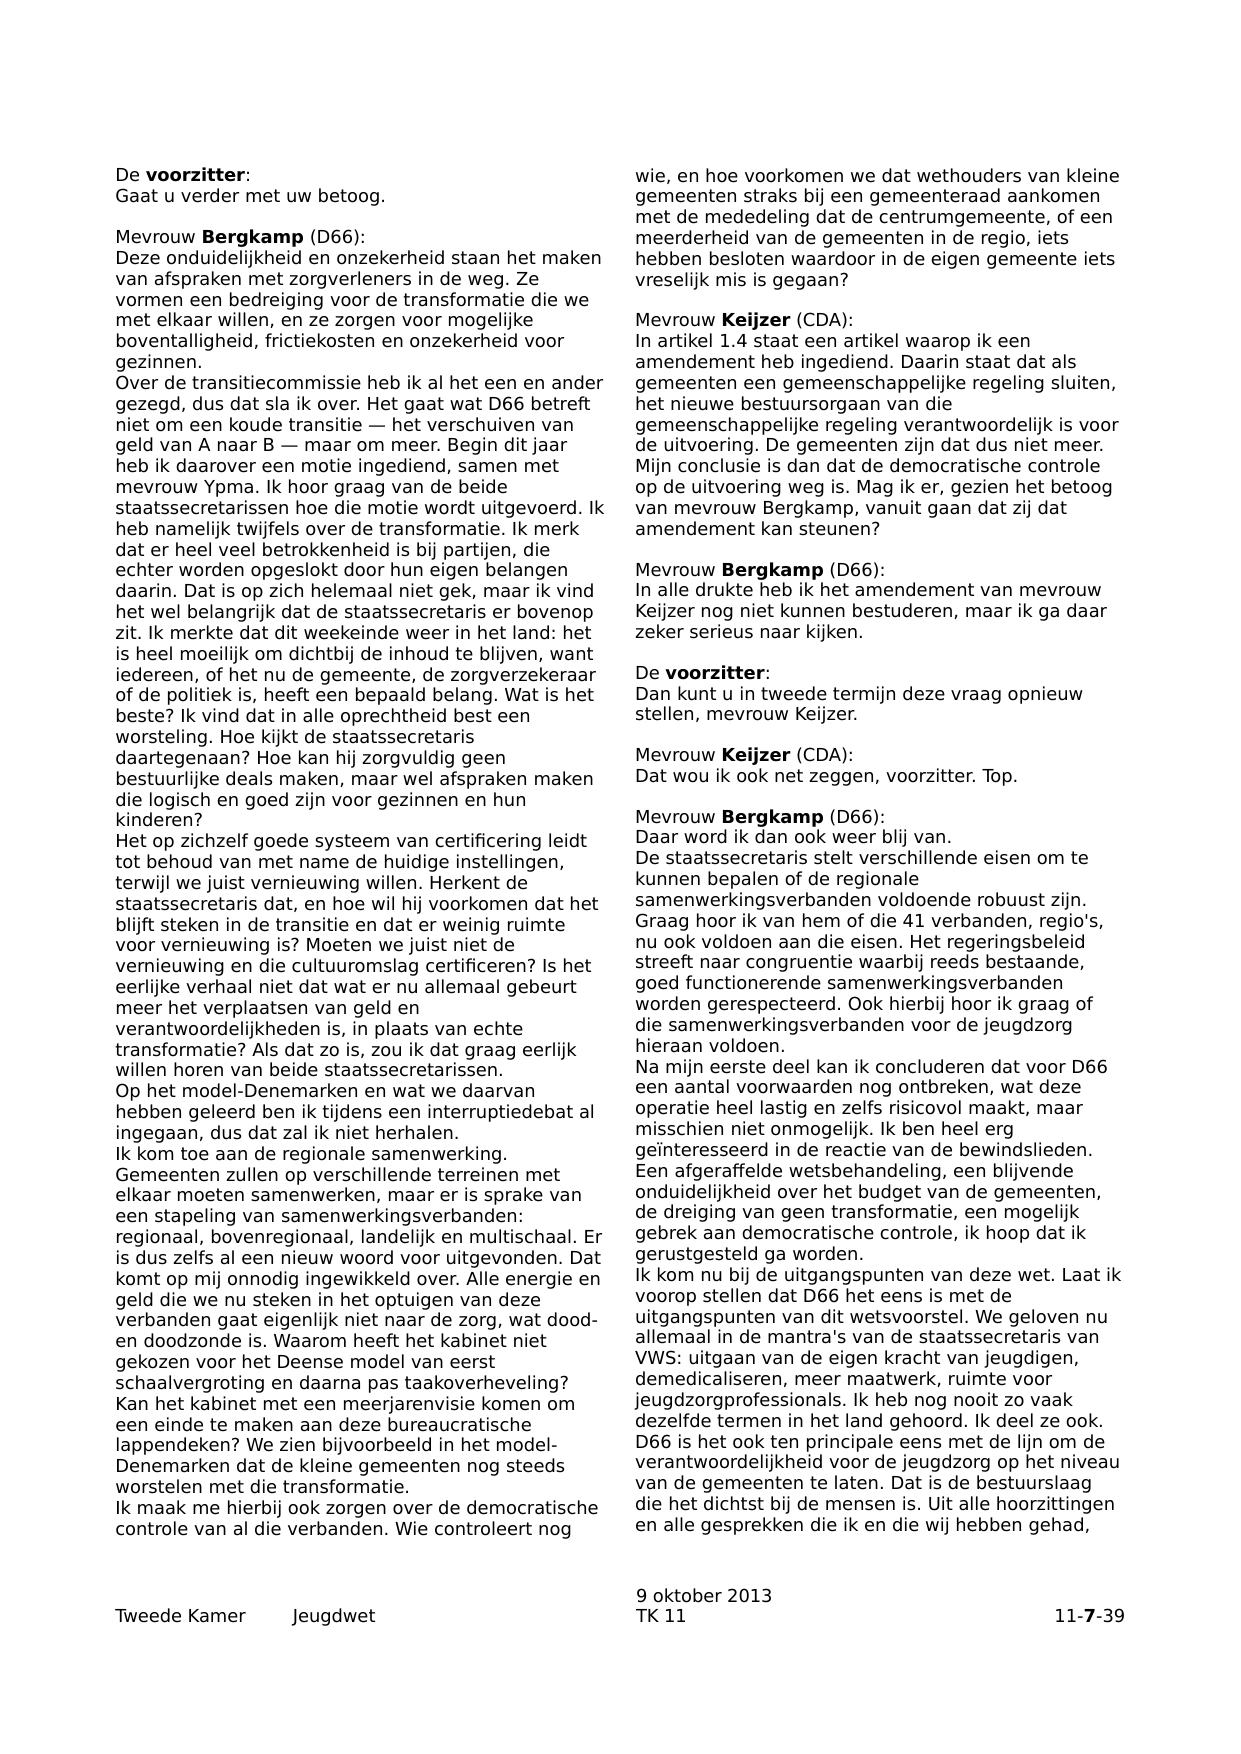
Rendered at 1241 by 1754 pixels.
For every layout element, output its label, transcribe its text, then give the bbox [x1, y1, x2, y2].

text Ik kom toe aan de regionale samenwerking. Gemeenten zullen op verschillende terreinen met elkaar moeten samenwerken, maar er is sprake van een stapeling van samenwerkingsverbanden: regionaal, bovenregionaal, landelijk en multischaal. Er is dus zelfs al een nieuw woord voor uitgevonden. Dat komt op mij onnodig ingewikkeld over. Alle energie en geld die we nu steken in het optuigen van deze verbanden gaat eigenlijk niet naar de zorg, wat dood- en doodzonde is. Waarom heeft het kabinet niet gekozen voor het Deense model van eerst schaalvergroting en daarna pas taakoverheveling? Kan het kabinet met een meerjarenvisie komen om een einde te maken aan deze bureaucratische lappendeken? We zien bijvoorbeeld in het model-Denemarken dat de kleine gemeenten nog steeds worstelen met die transformatie. [115, 1143, 605, 1498]
text In alle drukte heb ik het amendement van mevrouw Keijzer nog niet kunnen bestuderen, maar ik ga daar zeker serieus naar kijken. [635, 580, 1125, 643]
text D66 is het ook ten principale eens met de lijn om de verantwoordelijkheid voor de jeugdzorg op het niveau van de gemeenten te laten. Dat is de bestuurslaag die het dichtst bij de mensen is. Uit alle hoorzittingen en alle gesprekken die ik en die wij hebben gehad, [635, 1431, 1125, 1536]
text Deze onduidelijkheid en onzekerheid staan het maken van afspraken met zorgverleners in de weg. Ze vormen een bedreiging voor de transformatie die we met elkaar willen, en ze zorgen voor mogelijke boventalligheid, frictiekosten en onzekerheid voor gezinnen. [115, 248, 605, 373]
text Op het model-Denemarken en wat we daarvan hebben geleerd ben ik tijdens een interruptiedebat al ingegaan, dus dat zal ik niet herhalen. [115, 1081, 605, 1143]
text Mevrouw Keijzer (CDA): [635, 310, 1125, 331]
text wie, en hoe voorkomen we dat wethouders van kleine gemeenten straks bij een gemeenteraad aankomen met de mededeling dat de centrumgemeente, of een meerderheid van de gemeenten in de regio, iets hebben besloten waardoor in de eigen gemeente iets vreselijk mis is gegaan? [635, 165, 1125, 290]
text Ik kom nu bij de uitgangspunten van deze wet. Laat ik voorop stellen dat D66 het eens is met de uitgangspunten van dit wetsvoorstel. We geloven nu allemaal in de mantra's van de staatssecretaris van VWS: uitgaan van de eigen kracht van jeugdigen, demedicaliseren, meer maatwerk, ruimte voor jeugdzorgprofessionals. Ik heb nog nooit zo vaak dezelfde termen in het land gehoord. Ik deel ze ook. [635, 1265, 1125, 1431]
text Gaat u verder met uw betoog. [115, 186, 605, 207]
text Mevrouw Keijzer (CDA): [635, 745, 1125, 766]
text Daar word ik dan ook weer blij van. [635, 827, 1125, 848]
text De staatssecretaris stelt verschillende eisen om te kunnen bepalen of de regionale samenwerkingsverbanden voldoende robuust zijn. Graag hoor ik van hem of die 41 verbanden, regio's, nu ook voldoen aan die eisen. Het regeringsbeleid streeft naar congruentie waarbij reeds bestaande, goed functionerende samenwerkingsverbanden worden gerespecteerd. Ook hierbij hoor ik graag of die samenwerkingsverbanden voor de jeugdzorg hieraan voldoen. [635, 848, 1125, 1056]
text Ik maak me hierbij ook zorgen over de democratische controle van al die verbanden. Wie controleert nog [115, 1498, 605, 1539]
text Dat wou ik ook net zeggen, voorzitter. Top. [635, 766, 1125, 787]
text Over de transitiecommissie heb ik al het een en ander gezegd, dus dat sla ik over. Het gaat wat D66 betreft niet om een koude transitie — het verschuiven van geld van A naar B — maar om meer. Begin dit jaar heb ik daarover een motie ingediend, samen met mevrouw Ypma. Ik hoor graag van de beide staatssecretarissen hoe die motie wordt uitgevoerd. Ik heb namelijk twijfels over de transformatie. Ik merk dat er heel veel betrokkenheid is bij partijen, die echter worden opgeslokt door hun eigen belangen daarin. Dat is op zich helemaal niet gek, maar ik vind het wel belangrijk dat de staatssecretaris er bovenop zit. Ik merkte dat dit weekeinde weer in het land: het is heel moeilijk om dichtbij de inhoud te blijven, want iedereen, of het nu de gemeente, de zorgverzekeraar of de politiek is, heeft een bepaald belang. Wat is het beste? Ik vind dat in alle oprechtheid best een worsteling. Hoe kijkt de staatssecretaris daartegenaan? Hoe kan hij zorgvuldig geen bestuurlijke deals maken, maar wel afspraken maken die logisch en goed zijn voor gezinnen en hun kinderen? [115, 373, 605, 831]
text Het op zichzelf goede systeem van certificering leidt tot behoud van met name de huidige instellingen, terwijl we juist vernieuwing willen. Herkent de staatssecretaris dat, en hoe wil hij voorkomen dat het blijft steken in de transitie en dat er weinig ruimte voor vernieuwing is? Moeten we juist niet de vernieuwing en die cultuuromslag certificeren? Is het eerlijke verhaal niet dat wat er nu allemaal gebeurt meer het verplaatsen van geld en verantwoordelijkheden is, in plaats van echte transformatie? Als dat zo is, zou ik dat graag eerlijk willen horen van beide staatssecretarissen. [115, 831, 605, 1081]
text De voorzitter: [115, 165, 605, 186]
text Mevrouw Bergkamp (D66): [635, 807, 1125, 827]
text Mevrouw Bergkamp (D66): [635, 559, 1125, 580]
text Mevrouw Bergkamp (D66): [115, 227, 605, 248]
text Na mijn eerste deel kan ik concluderen dat voor D66 een aantal voorwaarden nog ontbreken, wat deze operatie heel lastig en zelfs risicovol maakt, maar misschien niet onmogelijk. Ik ben heel erg geïnteresseerd in de reactie van de bewindslieden. Een afgeraffelde wetsbehandeling, een blijvende onduidelijkheid over het budget van de gemeenten, de dreiging van geen transformatie, een mogelijk gebrek aan democratische controle, ik hoop dat ik gerustgesteld ga worden. [635, 1056, 1125, 1265]
text De voorzitter: [635, 663, 1125, 683]
text In artikel 1.4 staat een artikel waarop ik een amendement heb ingediend. Daarin staat dat als gemeenten een gemeenschappelijke regeling sluiten, het nieuwe bestuursorgaan van die gemeenschappelijke regeling verantwoordelijk is voor de uitvoering. De gemeenten zijn dat dus niet meer. Mijn conclusie is dan dat de democratische controle op de uitvoering weg is. Mag ik er, gezien het betoog van mevrouw Bergkamp, vanuit gaan dat zij dat amendement kan steunen? [635, 331, 1125, 539]
text Dan kunt u in tweede termijn deze vraag opnieuw stellen, mevrouw Keijzer. [635, 683, 1125, 725]
